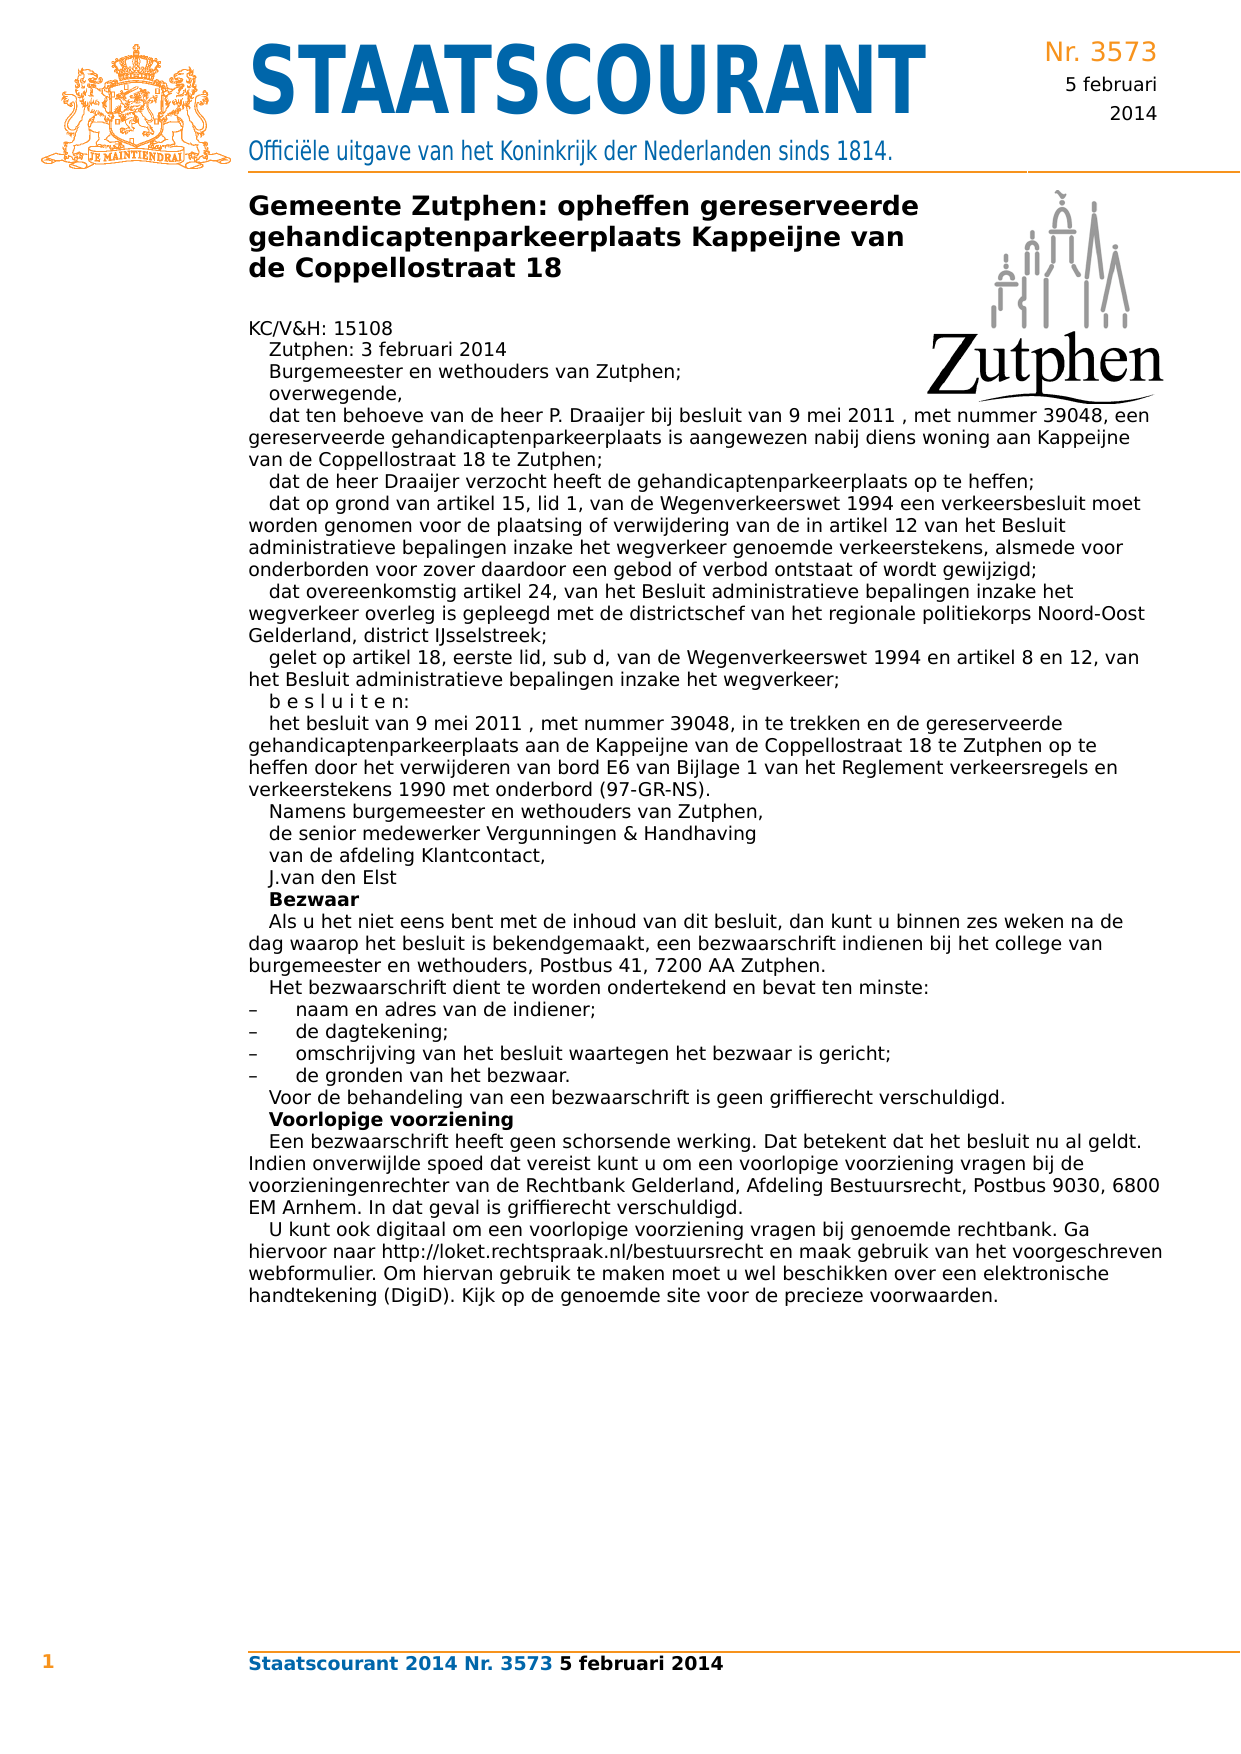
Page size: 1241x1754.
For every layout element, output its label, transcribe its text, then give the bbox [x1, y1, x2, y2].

text Voor de behandeling van een bezwaarschrift is geen griffierecht verschuldigd. [248, 1087, 1163, 1109]
text KC/V&H: 15108 [248, 317, 927, 339]
text overwegende, [248, 383, 1163, 405]
text de senior medewerker Vergunningen & Handhaving [248, 823, 1163, 845]
text J.van den Elst [248, 867, 1163, 889]
picture [41, 44, 231, 169]
text Het bezwaarschrift dient te worden ondertekend en bevat ten minste: [248, 977, 1163, 999]
text dat ten behoeve van de heer P. Draaijer bij besluit van 9 mei 2011 , met nummer 39048, een gereserveerde gehandicaptenparkeerplaats is aangewezen nabij diens woning aan Kappeijne van de Coppellostraat 18 te Zutphen; [248, 405, 1163, 471]
text Een bezwaarschrift heeft geen schorsende werking. Dat betekent dat het besluit nu al geldt. Indien onverwijlde spoed dat vereist kunt u om een voorlopige voorziening vragen bij de voorzieningenrechter van de Rechtbank Gelderland, Afdeling Bestuursrecht, Postbus 9030, 6800 EM Arnhem. In dat geval is griffierecht verschuldigd. [248, 1131, 1163, 1218]
text Als u het niet eens bent met de inhoud van dit besluit, dan kunt u binnen zes weken na de dag waarop het besluit is bekendgemaakt, een bezwaarschrift indienen bij het college van burgemeester en wethouders, Postbus 41, 7200 AA Zutphen. [248, 911, 1163, 977]
text Voorlopige voorziening [248, 1109, 1163, 1131]
list naam en adres van de indiener; [248, 999, 1163, 1021]
text Namens burgemeester en wethouders van Zutphen, [248, 801, 1163, 823]
text dat overeenkomstig artikel 24, van het Besluit administratieve bepalingen inzake het wegverkeer overleg is gepleegd met de districtschef van het regionale politiekorps Noord-Oost Gelderland, district IJsselstreek; [248, 581, 1163, 647]
text Zutphen: 3 februari 2014 [248, 339, 927, 361]
text Bezwaar [248, 889, 1163, 911]
list omschrijving van het besluit waartegen het bezwaar is gericht; [248, 1043, 1163, 1065]
list de gronden van het bezwaar. [248, 1065, 1163, 1087]
text dat de heer Draaijer verzocht heeft de gehandicaptenparkeerplaats op te heffen; [248, 471, 1163, 493]
list de dagtekening; [248, 1021, 1163, 1043]
text b e s l u i t e n: [248, 691, 1163, 713]
text het besluit van 9 mei 2011 , met nummer 39048, in te trekken en de gereserveerde gehandicaptenparkeerplaats aan de Kappeijne van de Coppellostraat 18 te Zutphen op te heffen door het verwijderen van bord E6 van Bijlage 1 van het Reglement verkeersregels en verkeerstekens 1990 met onderbord (97-GR-NS). [248, 713, 1163, 801]
subtitle Gemeente Zutphen: opheffen gereserveerde gehandicaptenparkeerplaats Kappeijne van de Coppellostraat 18 [248, 191, 927, 284]
text dat op grond van artikel 15, lid 1, van de Wegenverkeerswet 1994 een verkeersbesluit moet worden genomen voor de plaatsing of verwijdering van de in artikel 12 van het Besluit administratieve bepalingen inzake het wegverkeer genoemde verkeerstekens, alsmede voor onderborden voor zover daardoor een gebod of verbod ontstaat of wordt gewijzigd; [248, 493, 1163, 581]
text Burgemeester en wethouders van Zutphen; [248, 361, 927, 383]
text U kunt ook digitaal om een voorlopige voorziening vragen bij genoemde rechtbank. Ga hiervoor naar http://loket.rechtspraak.nl/bestuursrecht en maak gebruik van het voorgeschreven webformulier. Om hiervan gebruik te maken moet u wel beschikken over een elektronische handtekening (DigiD). Kijk op de genoemde site voor de precieze voorwaarden. [248, 1218, 1163, 1306]
text gelet op artikel 18, eerste lid, sub d, van de Wegenverkeerswet 1994 en artikel 8 en 12, van het Besluit administratieve bepalingen inzake het wegverkeer; [248, 647, 1163, 691]
text van de afdeling Klantcontact, [248, 845, 1163, 867]
picture [927, 190, 1164, 404]
